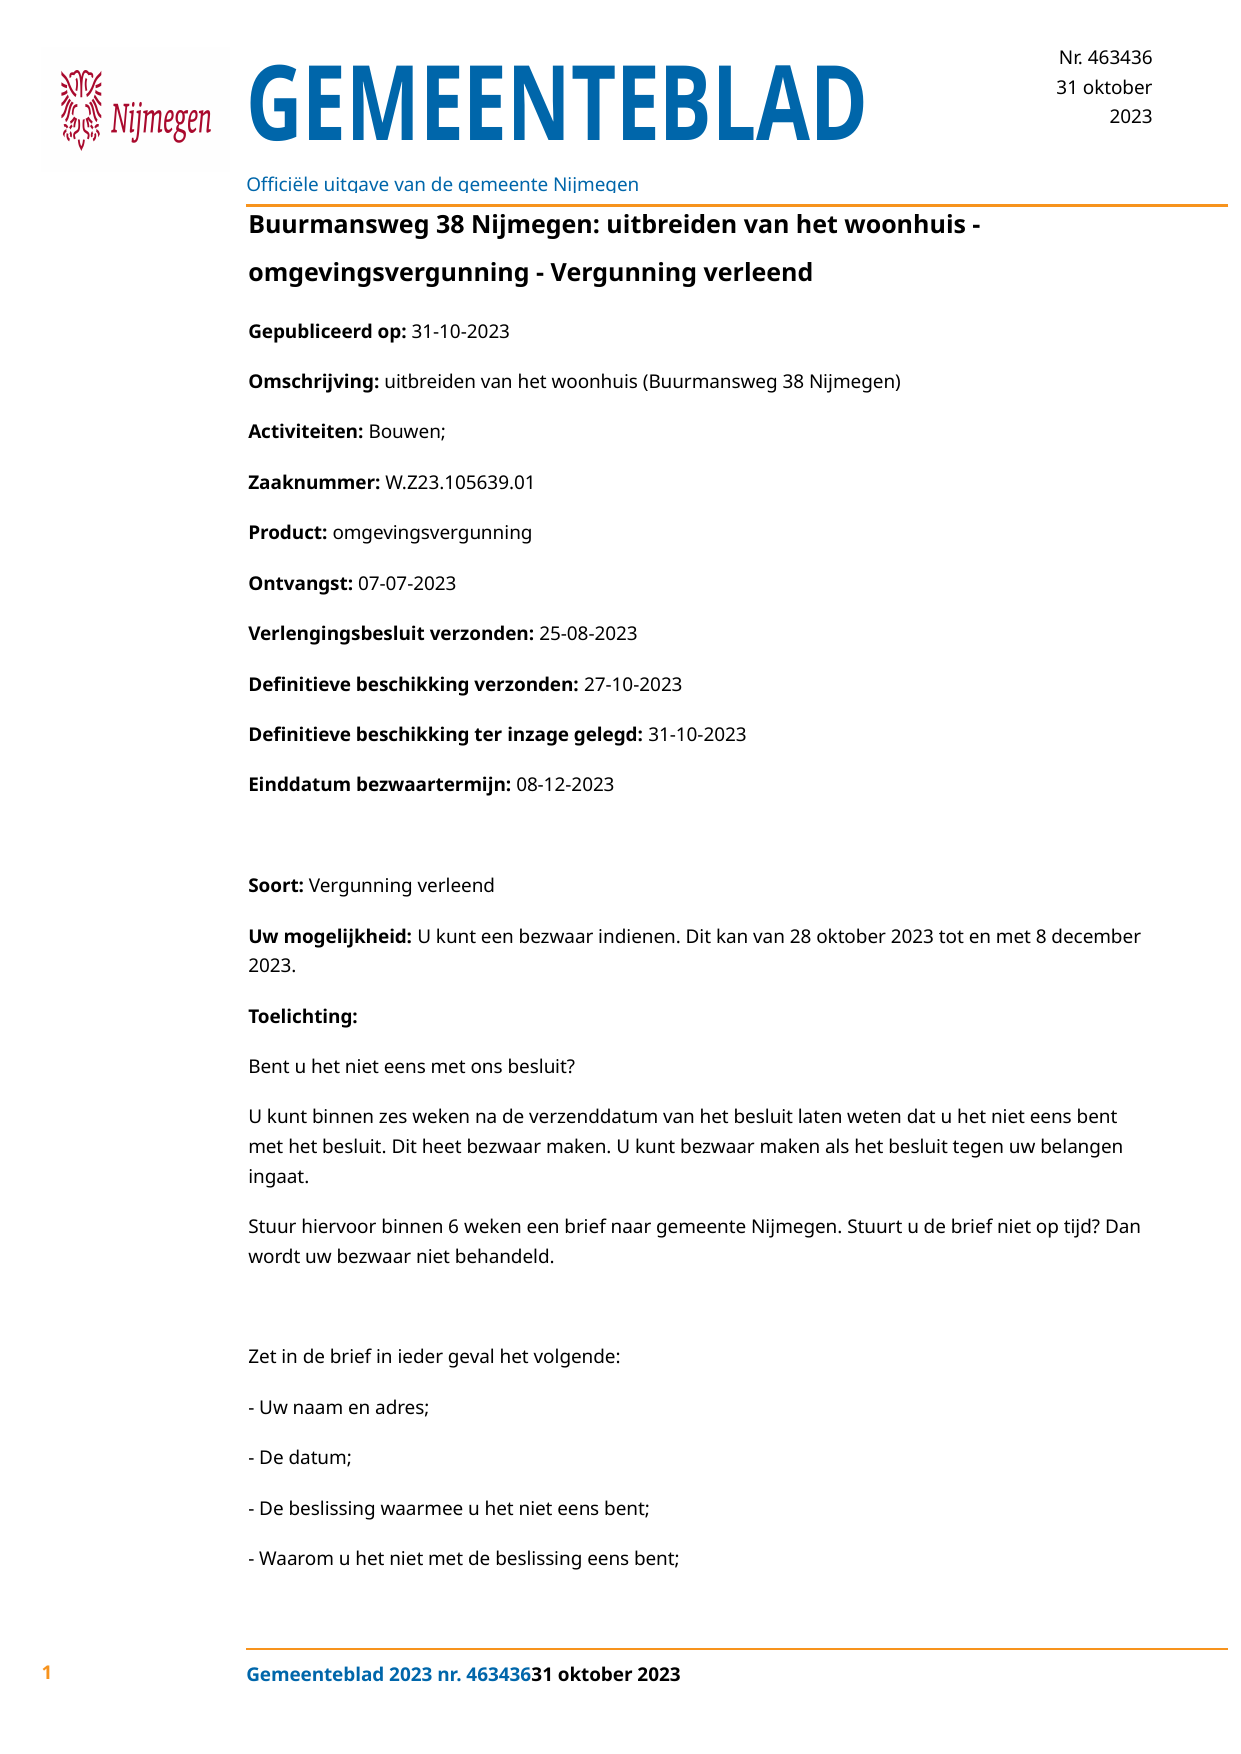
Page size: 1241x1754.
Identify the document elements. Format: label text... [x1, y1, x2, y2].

text - Waarom u het niet met de beslissing eens bent; [248, 1545, 1152, 1571]
picture [41, 47, 231, 172]
text Buurmansweg 38 Nijmegen: uitbreiden van het woonhuis - omgevingsvergunning - Vergunning verleend [248, 207, 1152, 288]
text Uw mogelijkheid: U kunt een bezwaar indienen. Dit kan van 28 oktober 2023 tot en met 8 december 2023. [248, 923, 1152, 978]
text Zaaknummer: W.Z23.105639.01 [248, 469, 1152, 495]
text Gepubliceerd op: 31-10-2023 [248, 318, 1152, 344]
text U kunt binnen zes weken na de verzenddatum van het besluit laten weten dat u het niet eens bent met het besluit. Dit heet bezwaar maken. U kunt bezwaar maken als het besluit tegen uw belangen ingaat. [248, 1104, 1152, 1189]
text - Uw naam en adres; [248, 1394, 1152, 1420]
text Einddatum bezwaartermijn: 08-12-2023 [248, 772, 1152, 797]
text Zet in de brief in ieder geval het volgende: [248, 1344, 1152, 1369]
text Definitieve beschikking verzonden: 27-10-2023 [248, 671, 1152, 697]
text Verlengingsbesluit verzonden: 25-08-2023 [248, 620, 1152, 646]
text Stuur hiervoor binnen 6 weken een brief naar gemeente Nijmegen. Stuurt u de brief niet op tijd? Dan wordt uw bezwaar niet behandeld. [248, 1213, 1152, 1269]
text Toelichting: [248, 1003, 1152, 1029]
text Product: omgevingsvergunning [248, 519, 1152, 545]
text Activiteiten: Bouwen; [248, 419, 1152, 444]
text Ontvangst: 07-07-2023 [248, 570, 1152, 596]
text - De beslissing waarmee u het niet eens bent; [248, 1495, 1152, 1521]
text Definitieve beschikking ter inzage gelegd: 31-10-2023 [248, 721, 1152, 747]
text - De datum; [248, 1444, 1152, 1470]
text Omschrijving: uitbreiden van het woonhuis (Buurmansweg 38 Nijmegen) [248, 368, 1152, 394]
text Soort: Vergunning verleend [248, 872, 1152, 898]
text Bent u het niet eens met ons besluit? [248, 1053, 1152, 1079]
